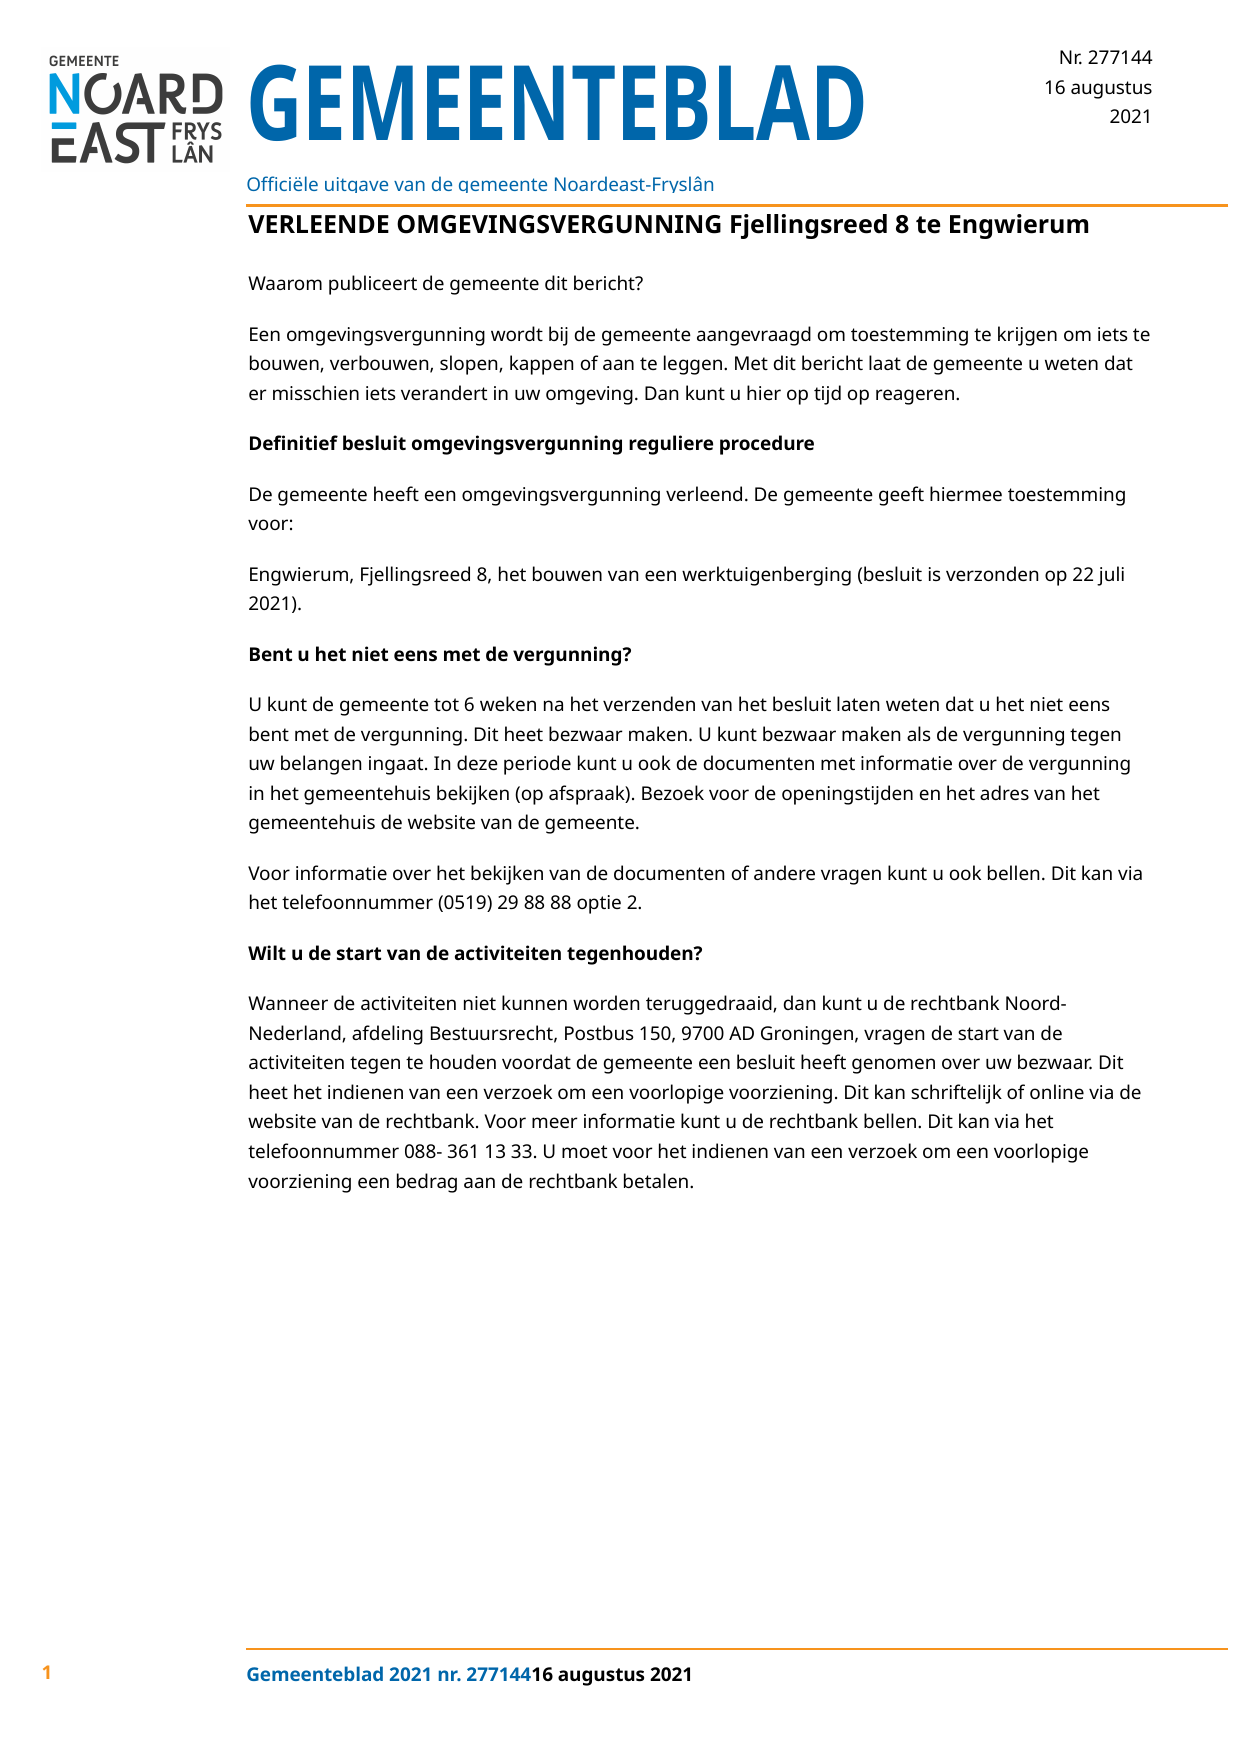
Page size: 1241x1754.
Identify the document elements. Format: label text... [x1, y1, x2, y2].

text Engwierum, Fjellingsreed 8, het bouwen van een werktuigenberging (besluit is verzonden op 22 juli 2021). [248, 561, 1152, 616]
text Voor informatie over het bekijken van de documenten of andere vragen kunt u ook bellen. Dit kan via het telefoonnummer (0519) 29 88 88 optie 2. [248, 860, 1152, 915]
text De gemeente heeft een omgevingsvergunning verleend. De gemeente geeft hiermee toestemming voor: [248, 481, 1152, 536]
text Wilt u de start van de activiteiten tegenhouden? [248, 940, 1152, 966]
text VERLEENDE OMGEVINGSVERGUNNING Fjellingsreed 8 te Engwierum [248, 207, 1152, 241]
picture [41, 47, 231, 172]
text Een omgevingsvergunning wordt bij de gemeente aangevraagd om toestemming te krijgen om iets te bouwen, verbouwen, slopen, kappen of aan te leggen. Met dit bericht laat de gemeente u weten dat er misschien iets verandert in uw omgeving. Dan kunt u hier op tijd op reageren. [248, 321, 1152, 406]
text Waarom publiceert de gemeente dit bericht? [248, 270, 1152, 296]
text Definitief besluit omgevingsvergunning reguliere procedure [248, 430, 1152, 456]
text U kunt de gemeente tot 6 weken na het verzenden van het besluit laten weten dat u het niet eens bent met de vergunning. Dit heet bezwaar maken. U kunt bezwaar maken als de vergunning tegen uw belangen ingaat. In deze periode kunt u ook de documenten met informatie over de vergunning in het gemeentehuis bekijken (op afspraak). Bezoek voor de openingstijden en het adres van het gemeentehuis de website van de gemeente. [248, 691, 1152, 835]
text Wanneer de activiteiten niet kunnen worden teruggedraaid, dan kunt u de rechtbank Noord-Nederland, afdeling Bestuursrecht, Postbus 150, 9700 AD Groningen, vragen de start van de activiteiten tegen te houden voordat de gemeente een besluit heeft genomen over uw bezwaar. Dit heet het indienen van een verzoek om een voorlopige voorziening. Dit kan schriftelijk of online via de website van de rechtbank. Voor meer informatie kunt u de rechtbank bellen. Dit kan via het telefoonnummer 088- 361 13 33. U moet voor het indienen van een verzoek om een voorlopige voorziening een bedrag aan de rechtbank betalen. [248, 990, 1152, 1193]
text Bent u het niet eens met de vergunning? [248, 641, 1152, 666]
